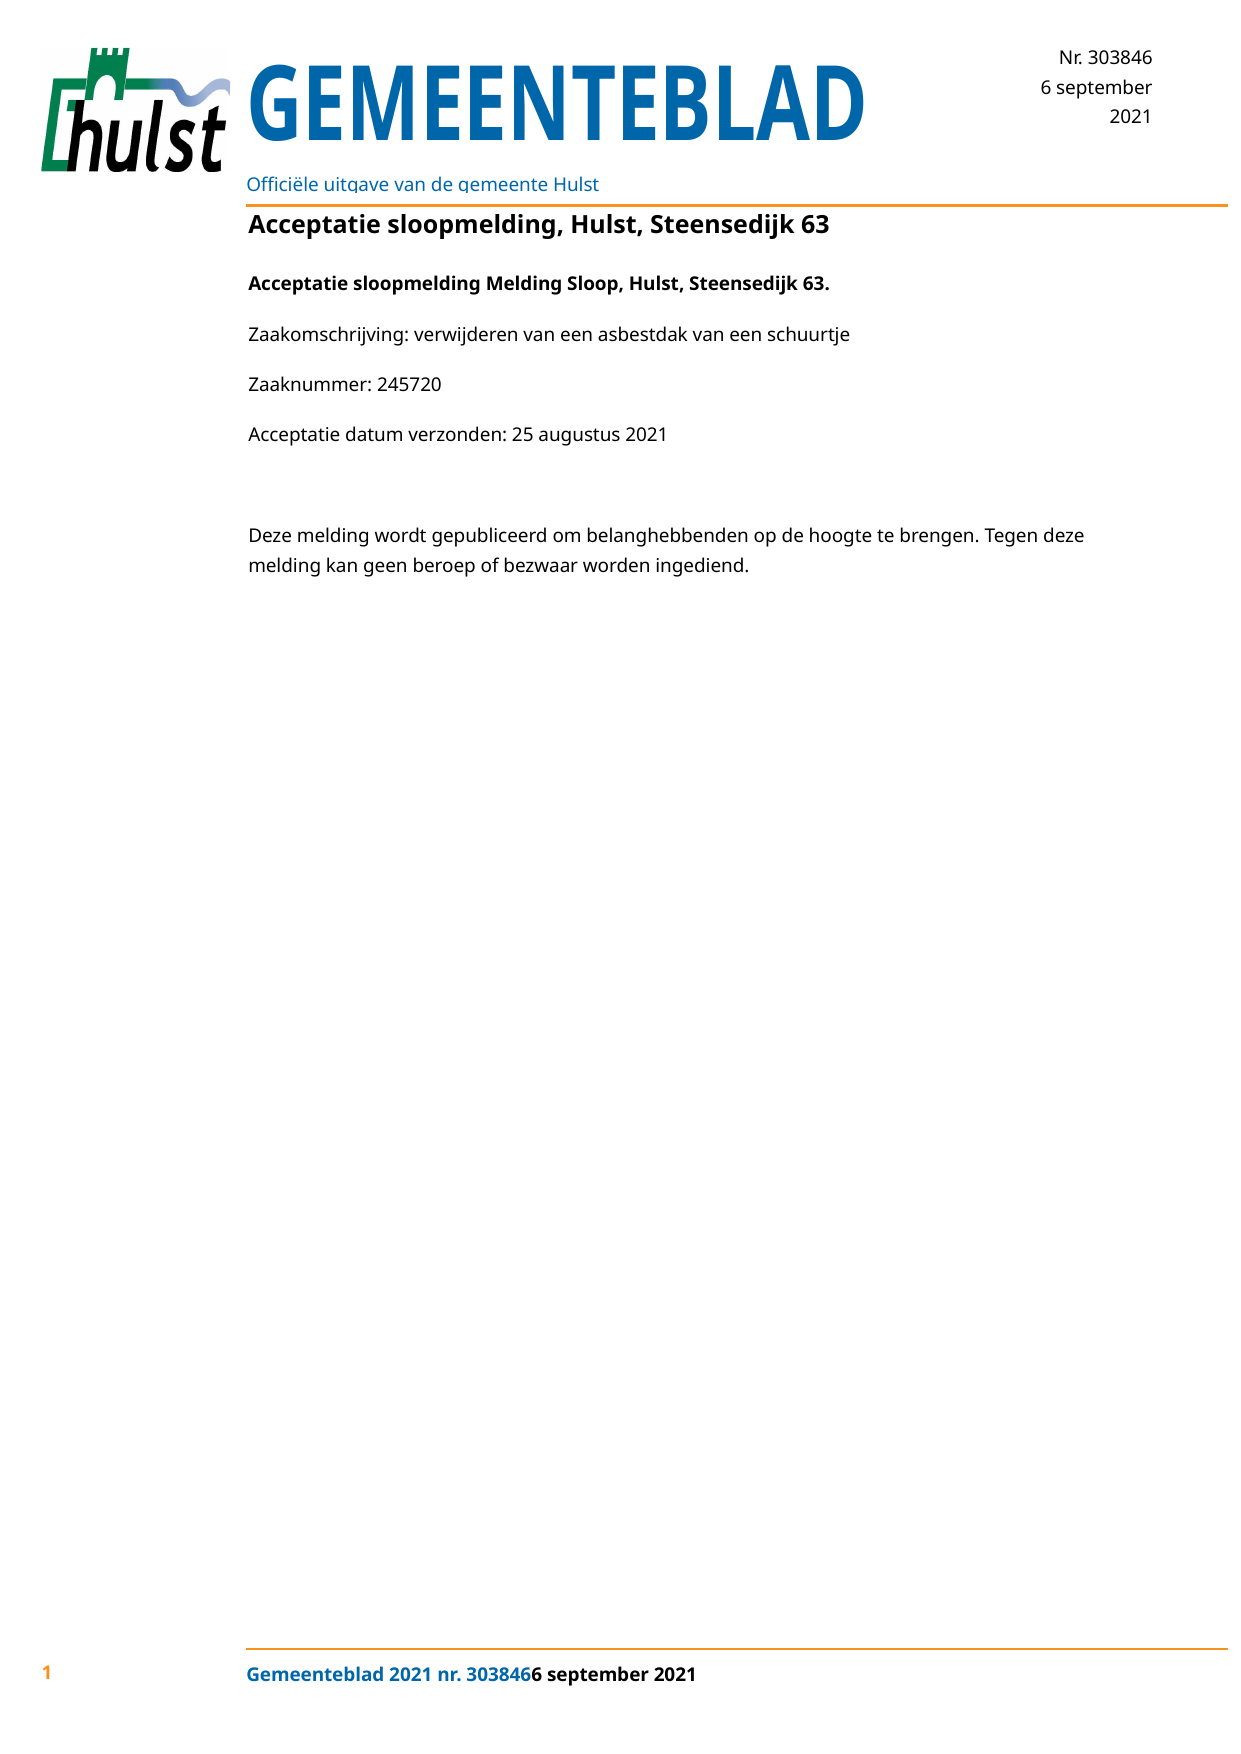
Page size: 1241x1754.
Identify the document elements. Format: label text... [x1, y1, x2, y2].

picture [41, 47, 231, 172]
text Acceptatie sloopmelding, Hulst, Steensedijk 63 [248, 207, 1152, 241]
text Deze melding wordt gepubliceerd om belanghebbenden op de hoogte te brengen. Tegen deze melding kan geen beroep of bezwaar worden ingediend. [248, 522, 1152, 578]
text Zaaknummer: 245720 [248, 371, 1152, 397]
text Zaakomschrijving: verwijderen van een asbestdak van een schuurtje [248, 321, 1152, 346]
text Acceptatie sloopmelding Melding Sloop, Hulst, Steensedijk 63. [248, 270, 1152, 296]
text Acceptatie datum verzonden: 25 augustus 2021 [248, 422, 1152, 447]
